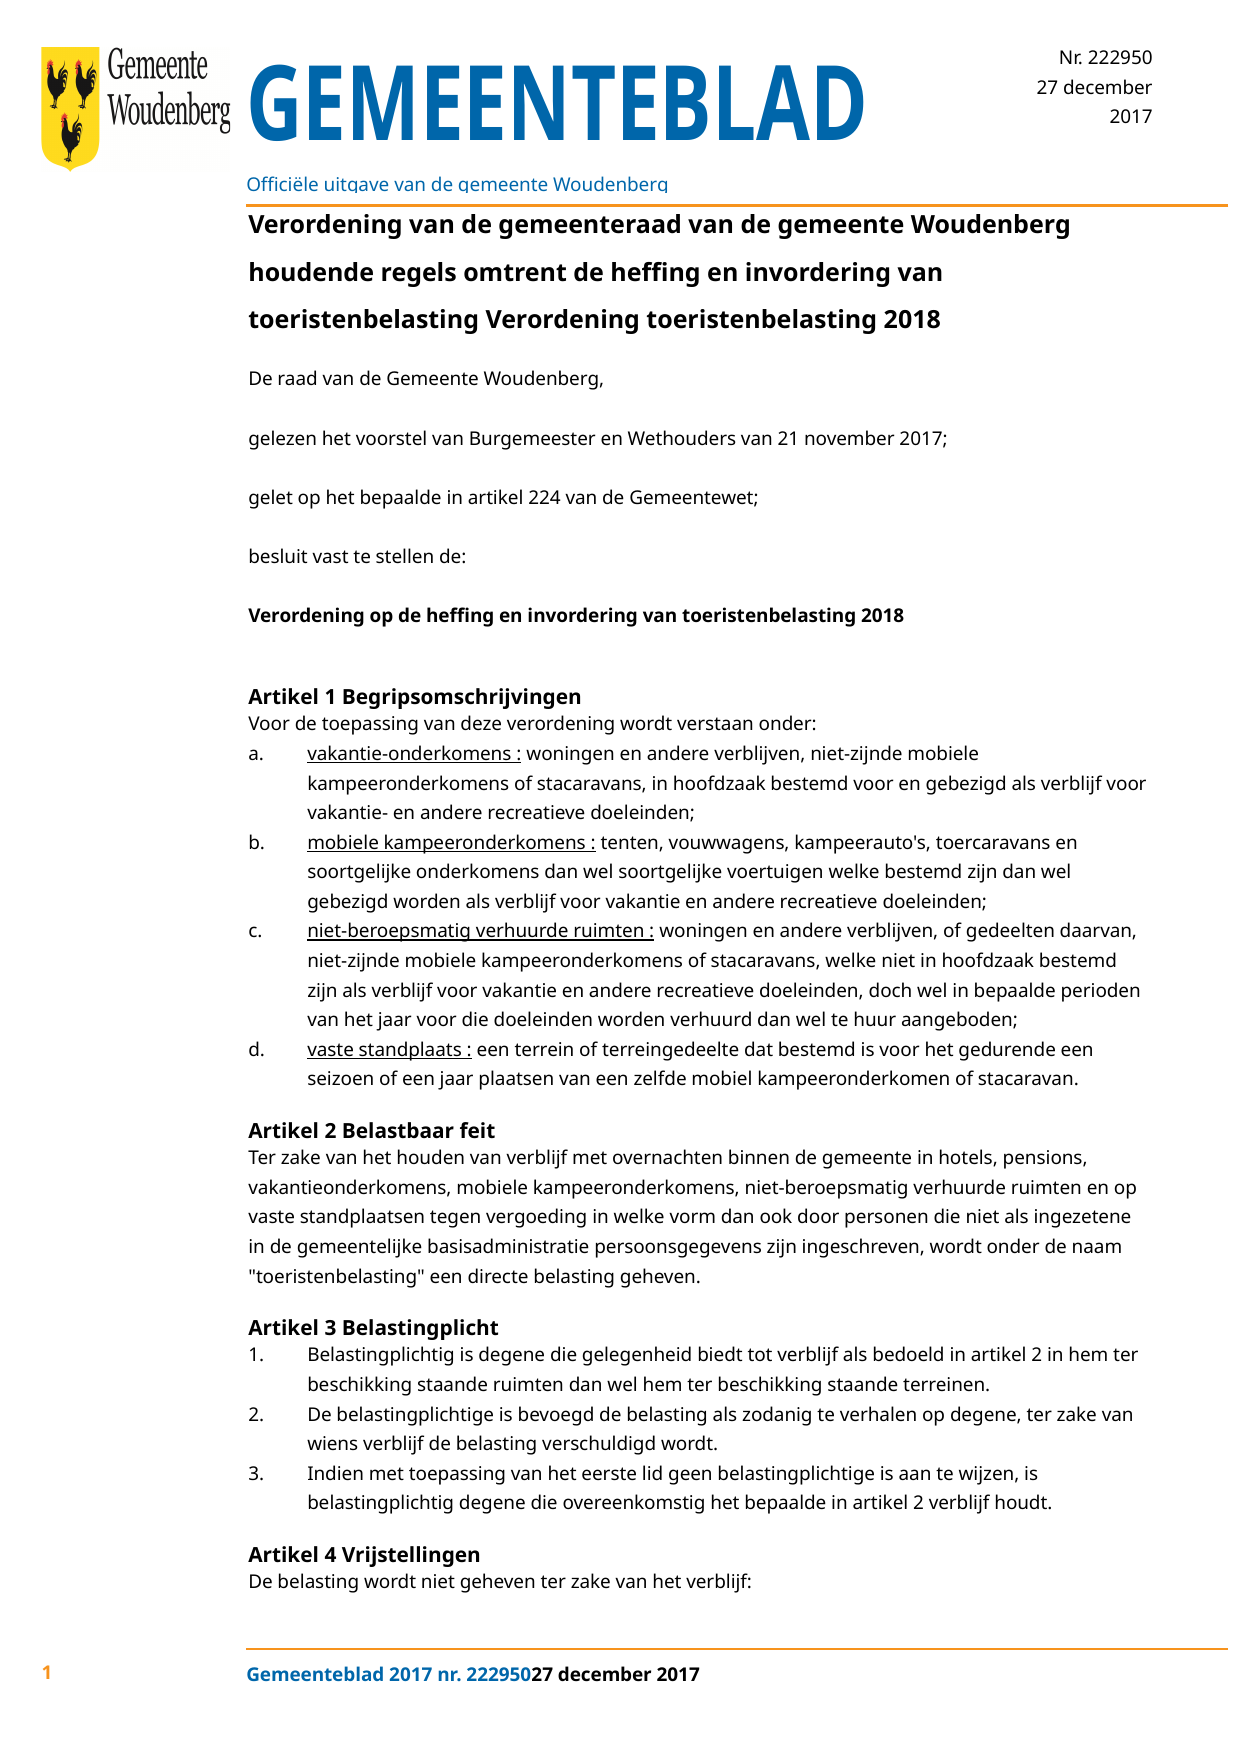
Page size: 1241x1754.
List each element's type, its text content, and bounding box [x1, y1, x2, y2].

list niet-beroepsmatig verhuurde ruimten : woningen en andere verblijven, of gedeelten daarvan, niet-zijnde mobiele kampeeronderkomens of stacaravans, welke niet in hoofdzaak bestemd zijn als verblijf voor vakantie en andere recreatieve doeleinden, doch wel in bepaalde perioden van het jaar voor die doeleinden worden verhuurd dan wel te huur aangeboden; [248, 918, 1152, 1032]
list Belastingplichtig is degene die gelegenheid biedt tot verblijf als bedoeld in artikel 2 in hem ter beschikking staande ruimten dan wel hem ter beschikking staande terreinen. [248, 1342, 1152, 1397]
text Artikel 2 Belastbaar feit [248, 1116, 1152, 1144]
list Indien met toepassing van het eerste lid geen belastingplichtige is aan te wijzen, is belastingplichtig degene die overeenkomstig het bepaalde in artikel 2 verblijf houdt. [248, 1460, 1152, 1515]
text Artikel 1 Begripsomschrijvingen [248, 682, 1152, 711]
picture [41, 47, 231, 172]
text Voor de toepassing van deze verordening wordt verstaan onder: [248, 711, 1152, 736]
text gelet op het bepaalde in artikel 224 van de Gemeentewet; [248, 484, 1152, 509]
text besluit vast te stellen de: [248, 543, 1152, 569]
text Ter zake van het houden van verblijf met overnachten binnen de gemeente in hotels, pensions, vakantieonderkomens, mobiele kampeeronderkomens, niet-beroepsmatig verhuurde ruimten en op vaste standplaatsen tegen vergoeding in welke vorm dan ook door personen die niet als ingezetene in de gemeentelijke basisadministratie persoonsgegevens zijn ingeschreven, wordt onder de naam "toeristenbelasting" een directe belasting geheven. [248, 1144, 1152, 1288]
text Artikel 3 Belastingplicht [248, 1313, 1152, 1342]
text gelezen het voorstel van Burgemeester en Wethouders van 21 november 2017; [248, 425, 1152, 450]
text De raad van de Gemeente Woudenberg, [248, 366, 1152, 391]
list mobiele kampeeronderkomens : tenten, vouwwagens, kampeerauto's, toercaravans en soortgelijke onderkomens dan wel soortgelijke voertuigen welke bestemd zijn dan wel gebezigd worden als verblijf voor vakantie en andere recreatieve doeleinden; [248, 829, 1152, 914]
list De belastingplichtige is bevoegd de belasting als zodanig te verhalen op degene, ter zake van wiens verblijf de belasting verschuldigd wordt. [248, 1401, 1152, 1456]
text Verordening van de gemeenteraad van de gemeente Woudenberg houdende regels omtrent de heffing en invordering van toeristenbelasting Verordening toeristenbelasting 2018 [248, 207, 1152, 336]
text Artikel 4 Vrijstellingen [248, 1540, 1152, 1568]
list vakantie-onderkomens : woningen en andere verblijven, niet-zijnde mobiele kampeeronderkomens of stacaravans, in hoofdzaak bestemd voor en gebezigd als verblijf voor vakantie- en andere recreatieve doeleinden; [248, 740, 1152, 825]
text Verordening op de heffing en invordering van toeristenbelasting 2018 [248, 602, 1152, 628]
text De belasting wordt niet geheven ter zake van het verblijf: [248, 1568, 1152, 1594]
list vaste standplaats : een terrein of terreingedeelte dat bestemd is voor het gedurende een seizoen of een jaar plaatsen van een zelfde mobiel kampeeronderkomen of stacaravan. [248, 1036, 1152, 1091]
